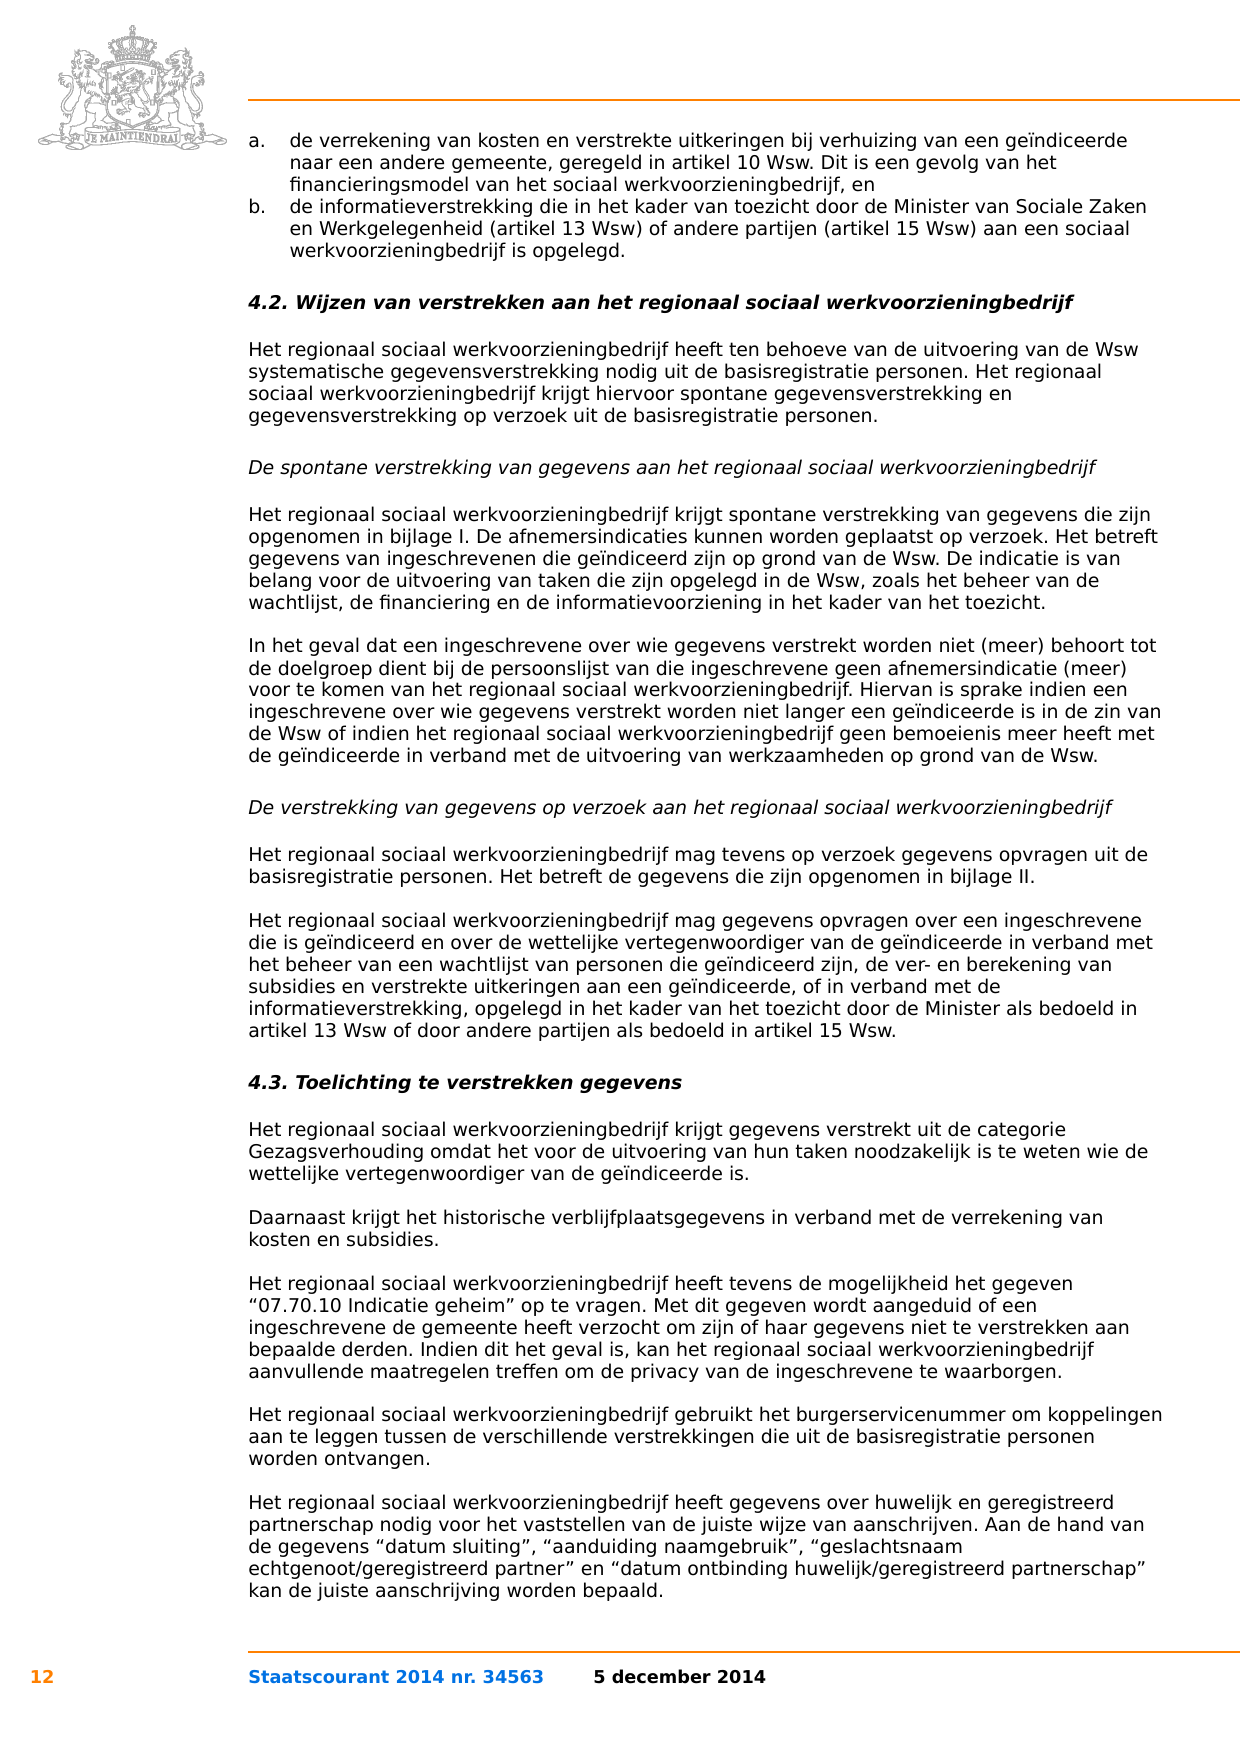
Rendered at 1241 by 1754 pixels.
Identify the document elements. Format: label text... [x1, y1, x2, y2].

picture [38, 25, 227, 150]
text Daarnaast krijgt het historische verblijfplaatsgegevens in verband met de verrekening van kosten en subsidies. [248, 1207, 1163, 1251]
subtitle 4.2. Wijzen van verstrekken aan het regionaal sociaal werkvoorzieningbedrijf [248, 292, 1163, 314]
text Het regionaal sociaal werkvoorzieningbedrijf heeft tevens de mogelijkheid het gegeven “07.70.10 Indicatie geheim” op te vragen. Met dit gegeven wordt aangeduid of een ingeschrevene de gemeente heeft verzocht om zijn of haar gegevens niet te verstrekken aan bepaalde derden. Indien dit het geval is, kan het regionaal sociaal werkvoorzieningbedrijf aanvullende maatregelen treffen om de privacy van de ingeschrevene te waarborgen. [248, 1273, 1163, 1382]
text Het regionaal sociaal werkvoorzieningbedrijf heeft ten behoeve van de uitvoering van de Wsw systematische gegevensverstrekking nodig uit de basisregistratie personen. Het regionaal sociaal werkvoorzieningbedrijf krijgt hiervoor spontane gegevensverstrekking en gegevensverstrekking op verzoek uit de basisregistratie personen. [248, 339, 1163, 427]
text Het regionaal sociaal werkvoorzieningbedrijf krijgt spontane verstrekking van gegevens die zijn opgenomen in bijlage I. De afnemersindicaties kunnen worden geplaatst op verzoek. Het betreft gegevens van ingeschrevenen die geïndiceerd zijn op grond van de Wsw. De indicatie is van belang voor de uitvoering van taken die zijn opgelegd in de Wsw, zoals het beheer van de wachtlijst, de financiering en de informatievoorziening in het kader van het toezicht. [248, 504, 1163, 613]
subtitle 4.3. Toelichting te verstrekken gegevens [248, 1072, 1163, 1094]
text a. de verrekening van kosten en verstrekte uitkeringen bij verhuizing van een geïndiceerde naar een andere gemeente, geregeld in artikel 10 Wsw. Dit is een gevolg van het financieringsmodel van het sociaal werkvoorzieningbedrijf, en [248, 130, 1163, 196]
text Het regionaal sociaal werkvoorzieningbedrijf krijgt gegevens verstrekt uit de categorie Gezagsverhouding omdat het voor de uitvoering van hun taken noodzakelijk is te weten wie de wettelijke vertegenwoordiger van de geïndiceerde is. [248, 1119, 1163, 1185]
text Het regionaal sociaal werkvoorzieningbedrijf mag gegevens opvragen over een ingeschrevene die is geïndiceerd en over de wettelijke vertegenwoordiger van de geïndiceerde in verband met het beheer van een wachtlijst van personen die geïndiceerd zijn, de ver- en berekening van subsidies en verstrekte uitkeringen aan een geïndiceerde, of in verband met de informatieverstrekking, opgelegd in het kader van het toezicht door de Minister als bedoeld in artikel 13 Wsw of door andere partijen als bedoeld in artikel 15 Wsw. [248, 910, 1163, 1042]
text Het regionaal sociaal werkvoorzieningbedrijf heeft gegevens over huwelijk en geregistreerd partnerschap nodig voor het vaststellen van de juiste wijze van aanschrijven. Aan de hand van de gegevens “datum sluiting”, “aanduiding naamgebruik”, “geslachtsnaam echtgenoot/geregistreerd partner” en “datum ontbinding huwelijk/geregistreerd partnerschap” kan de juiste aanschrijving worden bepaald. [248, 1492, 1163, 1602]
text Het regionaal sociaal werkvoorzieningbedrijf gebruikt het burgerservicenummer om koppelingen aan te leggen tussen de verschillende verstrekkingen die uit de basisregistratie personen worden ontvangen. [248, 1404, 1163, 1470]
text Het regionaal sociaal werkvoorzieningbedrijf mag tevens op verzoek gegevens opvragen uit de basisregistratie personen. Het betreft de gegevens die zijn opgenomen in bijlage II. [248, 844, 1163, 888]
text b. de informatieverstrekking die in het kader van toezicht door de Minister van Sociale Zaken en Werkgelegenheid (artikel 13 Wsw) of andere partijen (artikel 15 Wsw) aan een sociaal werkvoorzieningbedrijf is opgelegd. [248, 196, 1163, 262]
subtitle De spontane verstrekking van gegevens aan het regionaal sociaal werkvoorzieningbedrijf [248, 457, 1163, 479]
text In het geval dat een ingeschrevene over wie gegevens verstrekt worden niet (meer) behoort tot de doelgroep dient bij de persoonslijst van die ingeschrevene geen afnemersindicatie (meer) voor te komen van het regionaal sociaal werkvoorzieningbedrijf. Hiervan is sprake indien een ingeschrevene over wie gegevens verstrekt worden niet langer een geïndiceerde is in de zin van de Wsw of indien het regionaal sociaal werkvoorzieningbedrijf geen bemoeienis meer heeft met de geïndiceerde in verband met de uitvoering van werkzaamheden op grond van de Wsw. [248, 635, 1163, 767]
subtitle De verstrekking van gegevens op verzoek aan het regionaal sociaal werkvoorzieningbedrijf [248, 797, 1163, 819]
